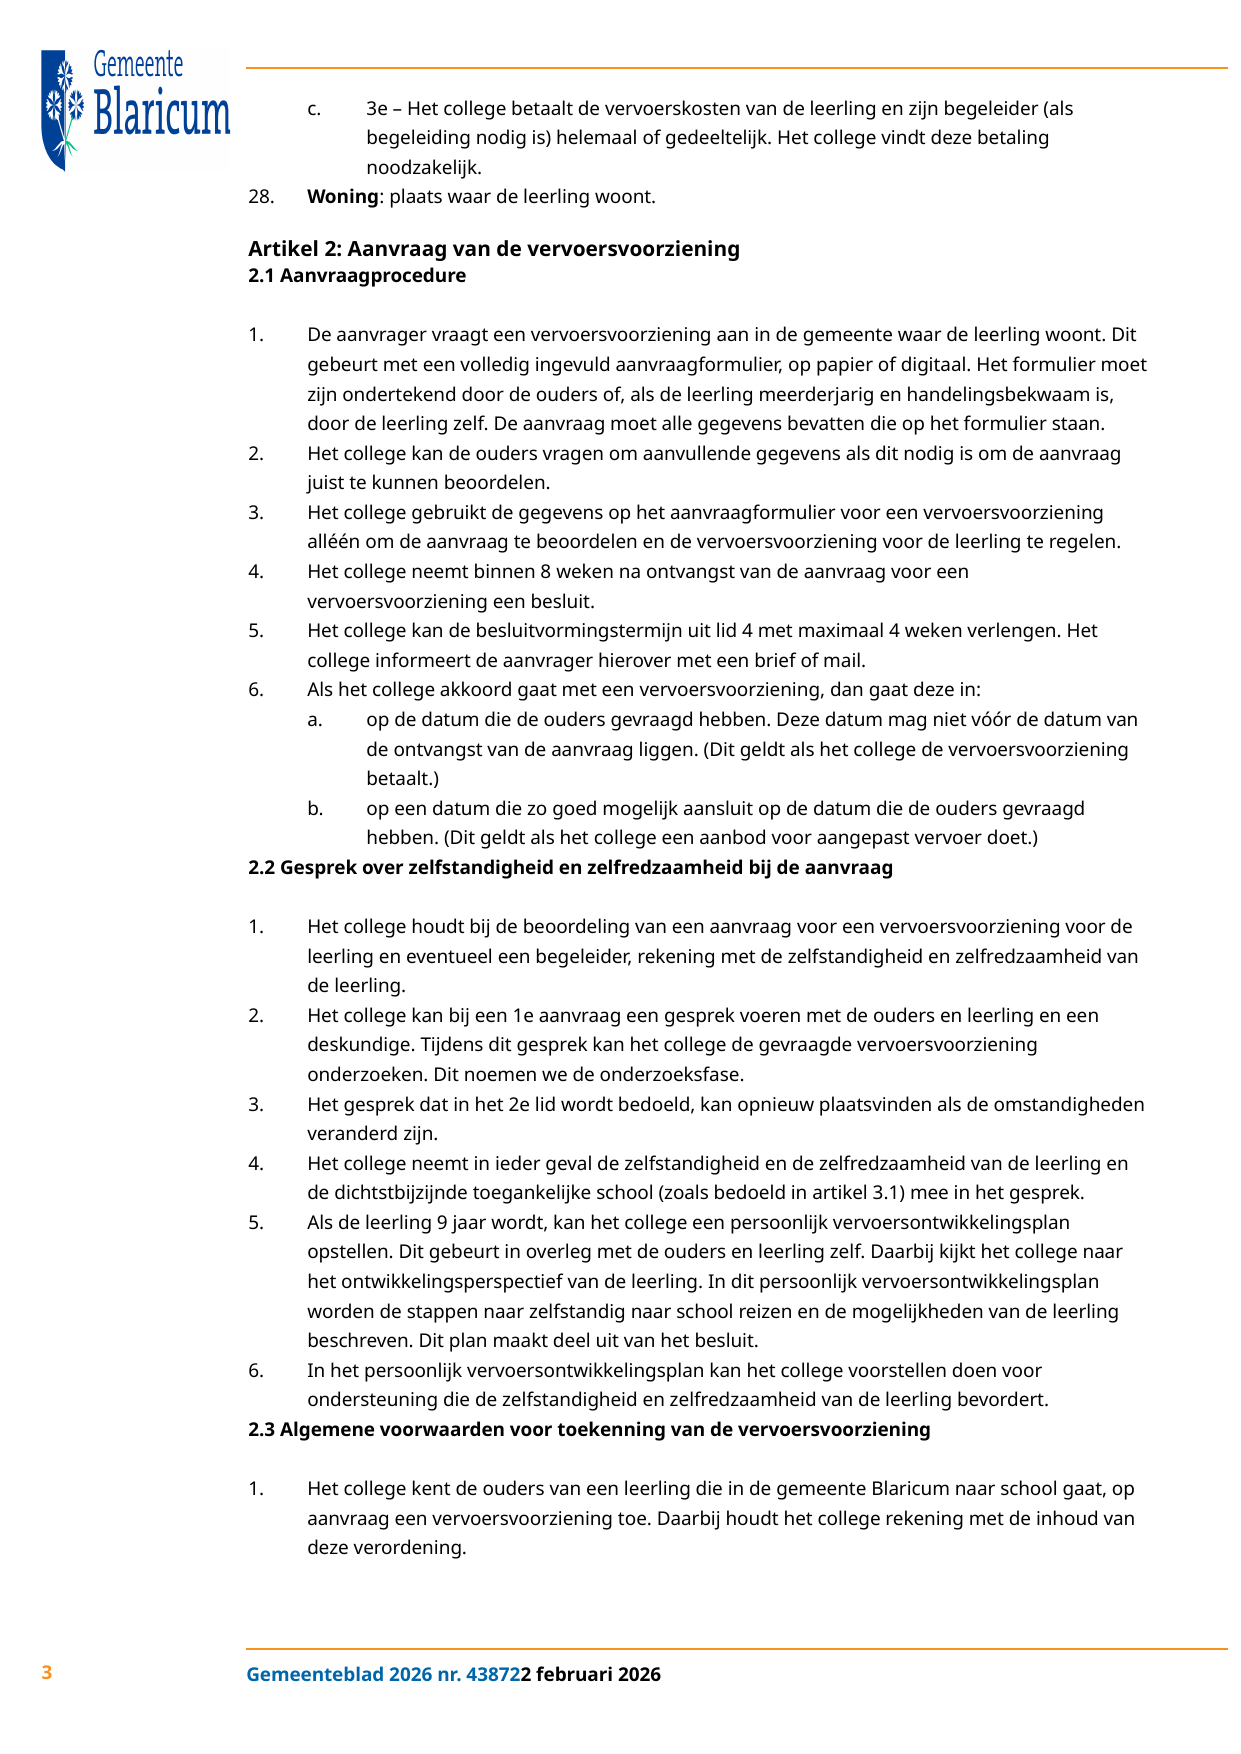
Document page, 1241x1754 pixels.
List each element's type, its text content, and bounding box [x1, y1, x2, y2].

text 2.3 Algemene voorwaarden voor toekenning van de vervoersvoorziening [248, 1416, 1152, 1442]
list Het college kan de besluitvormingstermijn uit lid 4 met maximaal 4 weken verlengen. Het college informeert de aanvrager hierover met een brief of mail. [248, 617, 1152, 673]
list De aanvrager vraagt een vervoersvoorziening aan in de gemeente waar de leerling woont. Dit gebeurt met een volledig ingevuld aanvraagformulier, op papier of digitaal. Het formulier moet zijn ondertekend door de ouders of, als de leerling meerderjarig en handelingsbekwaam is, door de leerling zelf. De aanvraag moet alle gegevens bevatten die op het formulier staan. [248, 322, 1152, 436]
picture [41, 47, 231, 172]
list Het college kan de ouders vragen om aanvullende gegevens als dit nodig is om de aanvraag juist te kunnen beoordelen. [248, 440, 1152, 495]
list Het college houdt bij de beoordeling van een aanvraag voor een vervoersvoorziening voor de leerling en eventueel een begeleider, rekening met de zelfstandigheid en zelfredzaamheid van de leerling. [248, 913, 1152, 998]
list Als de leerling 9 jaar wordt, kan het college een persoonlijk vervoersontwikkelingsplan opstellen. Dit gebeurt in overleg met de ouders en leerling zelf. Daarbij kijkt het college naar het ontwikkelingsperspectief van de leerling. In dit persoonlijk vervoersontwikkelingsplan worden de stappen naar zelfstandig naar school reizen en de mogelijkheden van de leerling beschreven. Dit plan maakt deel uit van het besluit. [248, 1209, 1152, 1353]
list op een datum die zo goed mogelijk aansluit op de datum die de ouders gevraagd hebben. (Dit geldt als het college een aanbod voor aangepast vervoer doet.) [307, 795, 1152, 850]
list 3e – Het college betaalt de vervoerskosten van de leerling en zijn begeleider (als begeleiding nodig is) helemaal of gedeeltelijk. Het college vindt deze betaling noodzakelijk. [307, 95, 1152, 180]
list Het college kan bij een 1e aanvraag een gesprek voeren met de ouders en leerling en een deskundige. Tijdens dit gesprek kan het college de gevraagde vervoersvoorziening onderzoeken. Dit noemen we de onderzoeksfase. [248, 1002, 1152, 1087]
list In het persoonlijk vervoersontwikkelingsplan kan het college voorstellen doen voor ondersteuning die de zelfstandigheid en zelfredzaamheid van de leerling bevordert. [248, 1357, 1152, 1412]
list Als het college akkoord gaat met een vervoersvoorziening, dan gaat deze in: [248, 677, 1152, 702]
list Het gesprek dat in het 2e lid wordt bedoeld, kan opnieuw plaatsvinden als de omstandigheden veranderd zijn. [248, 1091, 1152, 1146]
text Artikel 2: Aanvraag van de vervoersvoorziening [248, 234, 1152, 262]
list Het college kent de ouders van een leerling die in de gemeente Blaricum naar school gaat, op aanvraag een vervoersvoorziening toe. Daarbij houdt het college rekening met de inhoud van deze verordening. [248, 1475, 1152, 1560]
list Het college gebruikt de gegevens op het aanvraagformulier voor een vervoersvoorziening alléén om de aanvraag te beoordelen en de vervoersvoorziening voor de leerling te regelen. [248, 499, 1152, 554]
text 2.2 Gesprek over zelfstandigheid en zelfredzaamheid bij de aanvraag [248, 854, 1152, 880]
list Woning: plaats waar de leerling woont. [248, 183, 1152, 209]
text 2.1 Aanvraagprocedure [248, 262, 1152, 288]
list Het college neemt in ieder geval de zelfstandigheid en de zelfredzaamheid van de leerling en de dichtstbijzijnde toegankelijke school (zoals bedoeld in artikel 3.1) mee in het gesprek. [248, 1150, 1152, 1205]
list op de datum die de ouders gevraagd hebben. Deze datum mag niet vóór de datum van de ontvangst van de aanvraag liggen. (Dit geldt als het college de vervoersvoorziening betaalt.) [307, 706, 1152, 791]
list Het college neemt binnen 8 weken na ontvangst van de aanvraag voor een vervoersvoorziening een besluit. [248, 558, 1152, 613]
